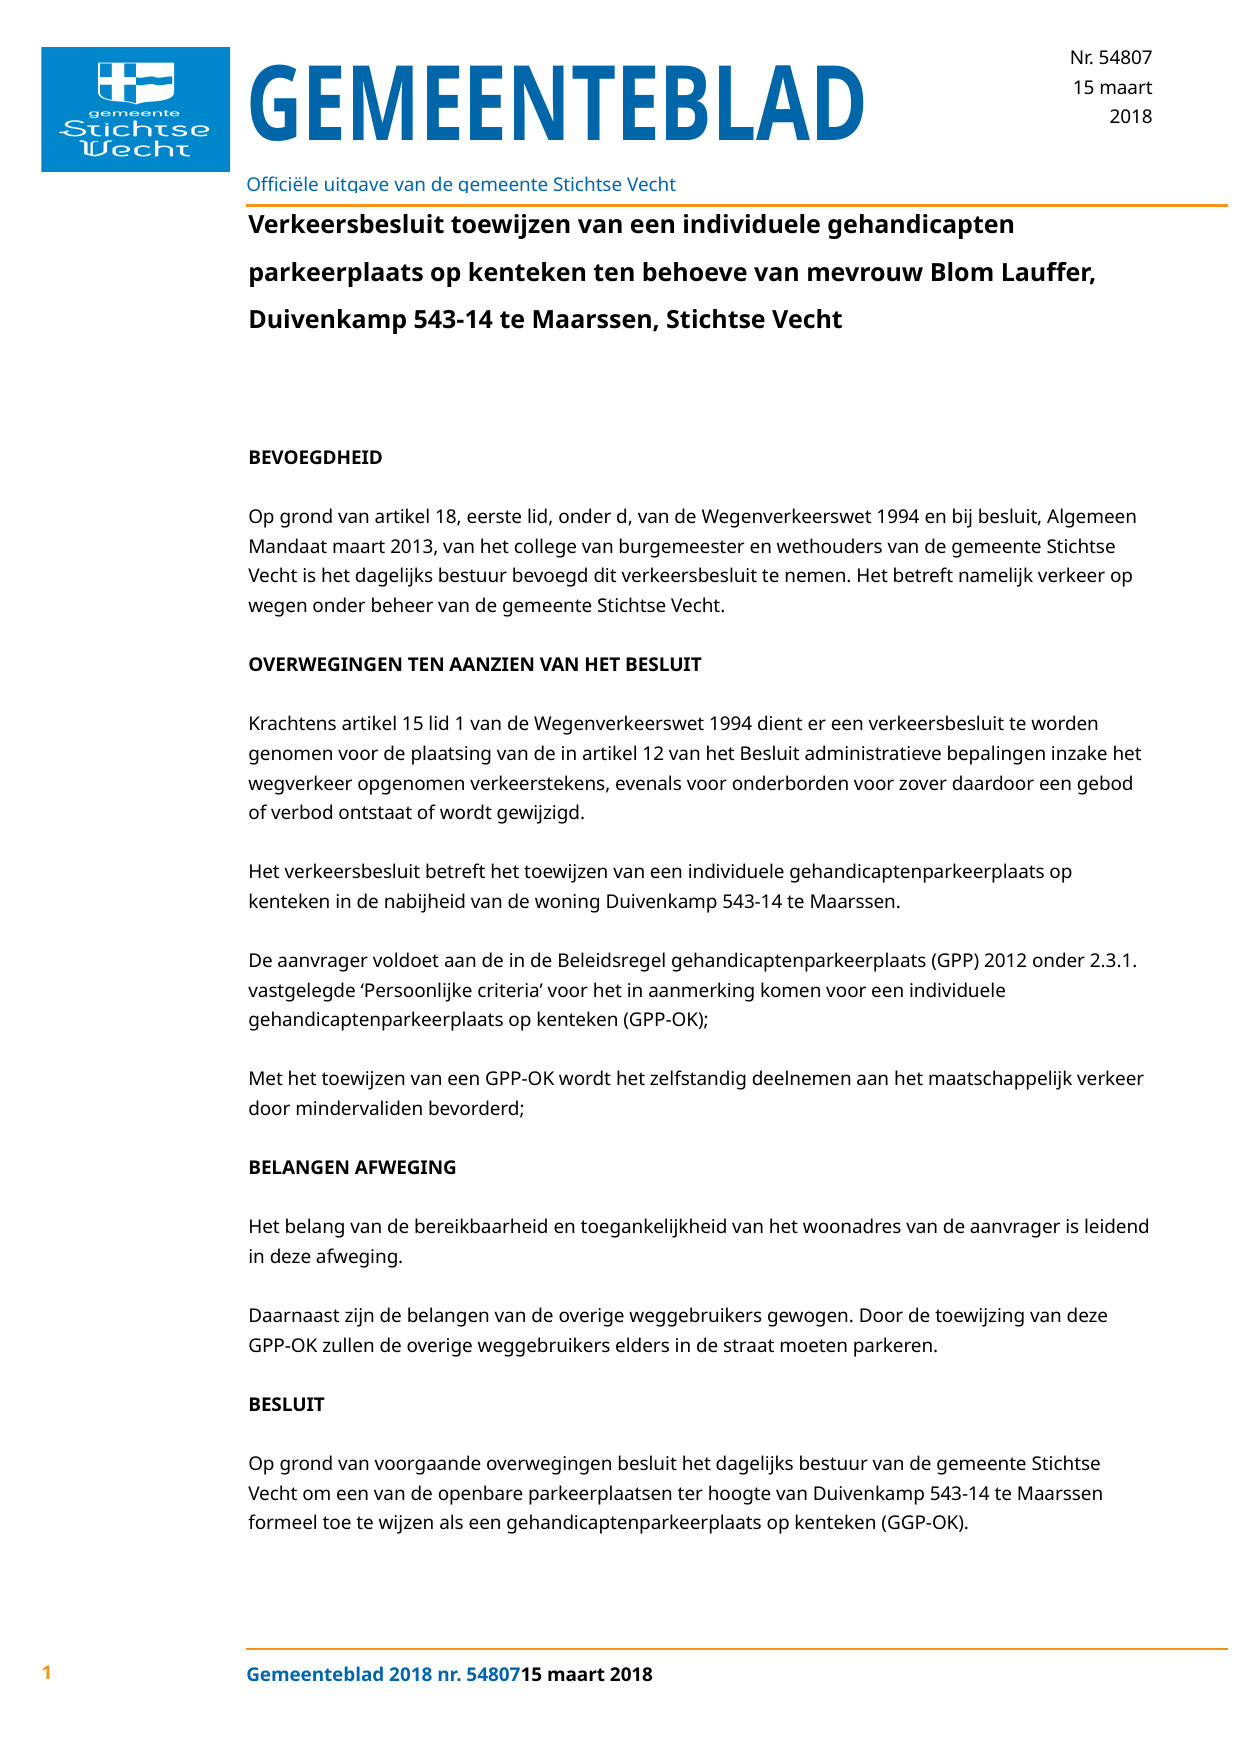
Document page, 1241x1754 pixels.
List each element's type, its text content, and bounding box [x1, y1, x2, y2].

text Verkeersbesluit toewijzen van een individuele gehandicapten parkeerplaats op kenteken ten behoeve van mevrouw Blom Lauffer, Duivenkamp 543-14 te Maarssen, Stichtse Vecht [248, 207, 1152, 336]
text Met het toewijzen van een GPP-OK wordt het zelfstandig deelnemen aan het maatschappelijk verkeer door mindervaliden bevorderd; [248, 1066, 1152, 1121]
text Krachtens artikel 15 lid 1 van de Wegenverkeerswet 1994 dient er een verkeersbesluit te worden genomen voor de plaatsing van de in artikel 12 van het Besluit administratieve bepalingen inzake het wegverkeer opgenomen verkeerstekens, evenals voor onderborden voor zover daardoor een gebod of verbod ontstaat of wordt gewijzigd. [248, 711, 1152, 825]
picture [99, 63, 135, 101]
text BELANGEN AFWEGING [248, 1154, 1152, 1180]
text OVERWEGINGEN TEN AANZIEN VAN HET BESLUIT [248, 651, 1152, 677]
text Daarnaast zijn de belangen van de overige weggebruikers gewogen. Door de toewijzing van deze GPP-OK zullen de overige weggebruikers elders in de straat moeten parkeren. [248, 1302, 1152, 1358]
text Op grond van voorgaande overwegingen besluit het dagelijks bestuur van de gemeente Stichtse Vecht om een van de openbare parkeerplaatsen ter hoogte van Duivenkamp 543-14 te Maarssen formeel toe te wijzen als een gehandicaptenparkeerplaats op kenteken (GGP-OK). [248, 1450, 1152, 1535]
text Het belang van de bereikbaarheid en toegankelijkheid van het woonadres van de aanvrager is leidend in deze afweging. [248, 1213, 1152, 1269]
text BEVOEGDHEID [248, 444, 1152, 470]
text Het verkeersbesluit betreft het toewijzen van een individuele gehandicaptenparkeerplaats op kenteken in de nabijheid van de woning Duivenkamp 543-14 te Maarssen. [248, 858, 1152, 914]
text De aanvrager voldoet aan de in de Beleidsregel gehandicaptenparkeerplaats (GPP) 2012 onder 2.3.1. vastgelegde ‘Persoonlijke criteria’ voor het in aanmerking komen voor een individuele gehandicaptenparkeerplaats op kenteken (GPP-OK); [248, 947, 1152, 1032]
text BESLUIT [248, 1391, 1152, 1417]
text Op grond van artikel 18, eerste lid, onder d, van de Wegenverkeerswet 1994 en bij besluit, Algemeen Mandaat maart 2013, van het college van burgemeester en wethouders van de gemeente Stichtse Vecht is het dagelijks bestuur bevoegd dit verkeersbesluit te nemen. Het betreft namelijk verkeer op wegen onder beheer van de gemeente Stichtse Vecht. [248, 503, 1152, 618]
picture [137, 63, 174, 103]
